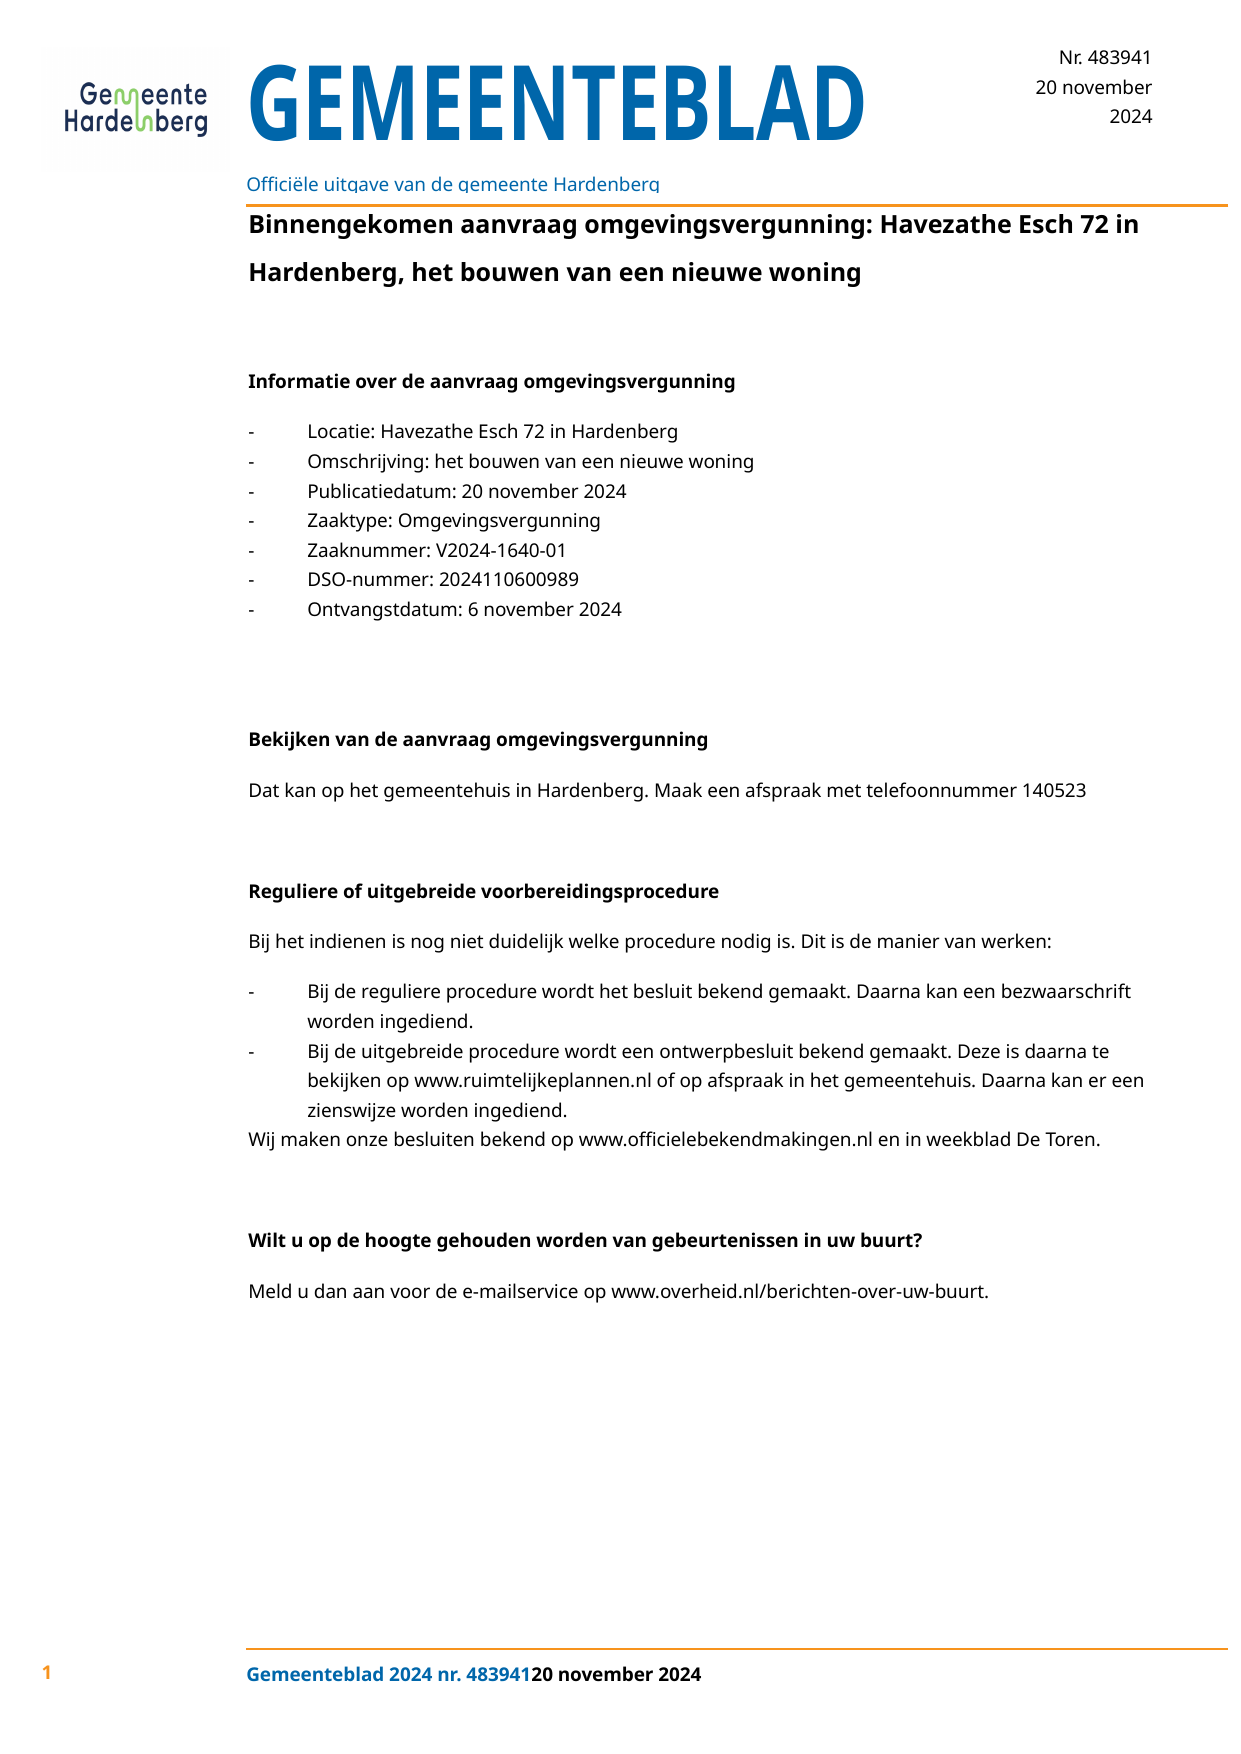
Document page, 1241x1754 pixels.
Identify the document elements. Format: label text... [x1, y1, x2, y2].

text Dat kan op het gemeentehuis in Hardenberg. Maak een afspraak met telefoonnummer 140523 [248, 777, 1152, 803]
text Wilt u op de hoogte gehouden worden van gebeurtenissen in uw buurt? [248, 1227, 1152, 1253]
list Publicatiedatum: 20 november 2024 [248, 478, 1152, 504]
text Binnengekomen aanvraag omgevingsvergunning: Havezathe Esch 72 in Hardenberg, het bouwen van een nieuwe woning [248, 207, 1152, 288]
list Zaaktype: Omgevingsvergunning [248, 507, 1152, 533]
text Meld u dan aan voor de e-mailservice op www.overheid.nl/berichten-over-uw-buurt. [248, 1278, 1152, 1304]
list Zaaknummer: V2024-1640-01 [248, 537, 1152, 563]
list Locatie: Havezathe Esch 72 in Hardenberg [248, 419, 1152, 444]
text Wij maken onze besluiten bekend op www.officielebekendmakingen.nl en in weekblad De Toren. [248, 1127, 1152, 1152]
list Bij de reguliere procedure wordt het besluit bekend gemaakt. Daarna kan een bezwaarschrift worden ingediend. [248, 979, 1152, 1034]
text Bekijken van de aanvraag omgevingsvergunning [248, 727, 1152, 752]
list Omschrijving: het bouwen van een nieuwe woning [248, 448, 1152, 474]
picture [41, 47, 231, 172]
text Informatie over de aanvraag omgevingsvergunning [248, 368, 1152, 394]
text Reguliere of uitgebreide voorbereidingsprocedure [248, 878, 1152, 904]
text Bij het indienen is nog niet duidelijk welke procedure nodig is. Dit is de manier van werken: [248, 928, 1152, 954]
list DSO-nummer: 2024110600989 [248, 567, 1152, 592]
list Ontvangstdatum: 6 november 2024 [248, 596, 1152, 622]
list Bij de uitgebreide procedure wordt een ontwerpbesluit bekend gemaakt. Deze is daarna te bekijken op www.ruimtelijkeplannen.nl of op afspraak in het gemeentehuis. Daarna kan er een zienswijze worden ingediend. [248, 1038, 1152, 1123]
